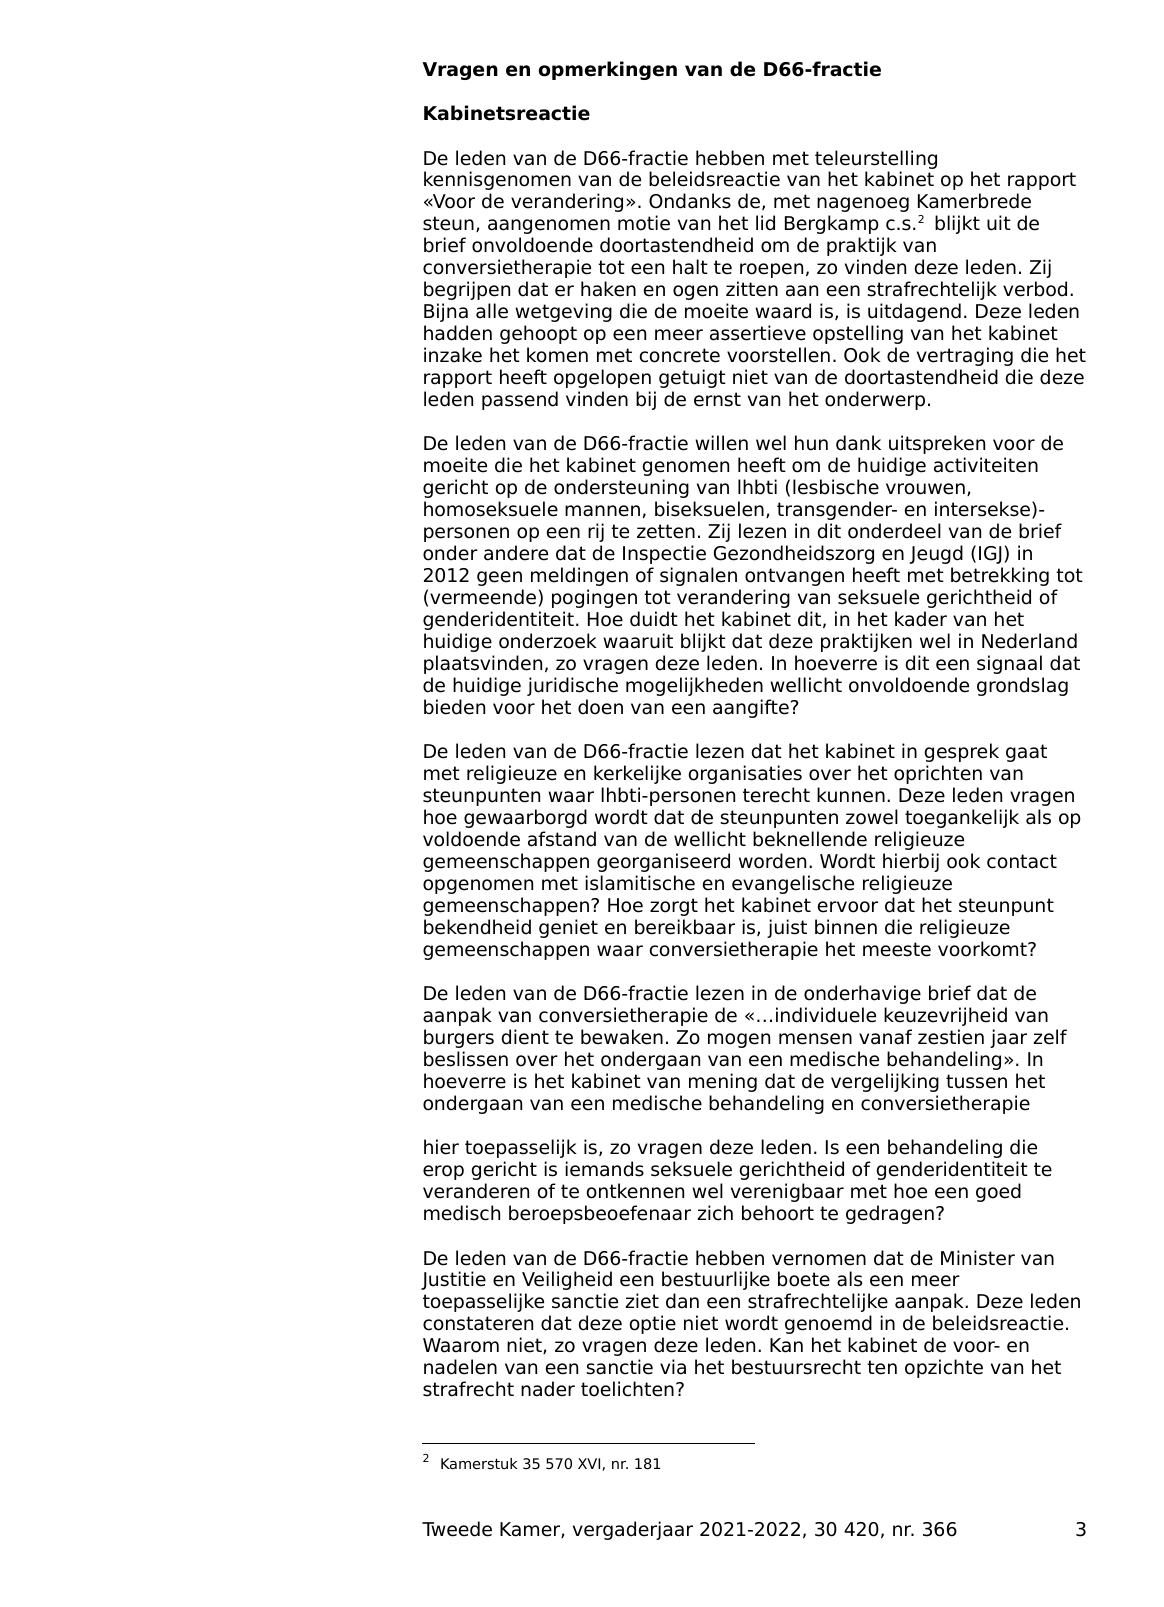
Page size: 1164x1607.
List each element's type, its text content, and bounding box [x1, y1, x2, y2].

subtitle Vragen en opmerkingen van de D66-fractie [422, 59, 1087, 81]
text De leden van de D66-fractie hebben met teleurstelling kennisgenomen van de beleidsreactie van het kabinet op het rapport «Voor de verandering». Ondanks de, met nagenoeg Kamerbrede steun, aangenomen motie van het lid Bergkamp c.s. blijkt uit de brief onvoldoende doortastendheid om de praktijk van conversietherapie tot een halt te roepen, zo vinden deze leden. Zij begrijpen dat er haken en ogen zitten aan een strafrechtelijk verbod. Bijna alle wetgeving die de moeite waard is, is uitdagend. Deze leden hadden gehoopt op een meer assertieve opstelling van het kabinet inzake het komen met concrete voorstellen. Ook de vertraging die het rapport heeft opgelopen getuigt niet van de doortastendheid die deze leden passend vinden bij de ernst van het onderwerp. [422, 147, 1087, 411]
text De leden van de D66-fractie hebben vernomen dat de Minister van Justitie en Veiligheid een bestuurlijke boete als een meer toepasselijke sanctie ziet dan een strafrechtelijke aanpak. Deze leden constateren dat deze optie niet wordt genoemd in de beleidsreactie. Waarom niet, zo vragen deze leden. Kan het kabinet de voor- en nadelen van een sanctie via het bestuursrecht ten opzichte van het strafrecht nader toelichten? [422, 1247, 1087, 1401]
text De leden van de D66-fractie lezen in de onderhavige brief dat de aanpak van conversietherapie de «…individuele keuzevrijheid van burgers dient te bewaken. Zo mogen mensen vanaf zestien jaar zelf beslissen over het ondergaan van een medische behandeling». In hoeverre is het kabinet van mening dat de vergelijking tussen het ondergaan van een medische behandeling en conversietherapie [422, 983, 1087, 1115]
text De leden van de D66-fractie willen wel hun dank uitspreken voor de moeite die het kabinet genomen heeft om de huidige activiteiten gericht op de ondersteuning van lhbti (lesbische vrouwen, homoseksuele mannen, biseksuelen, transgender- en intersekse)-personen op een rij te zetten. Zij lezen in dit onderdeel van de brief onder andere dat de Inspectie Gezondheidszorg en Jeugd (IGJ) in 2012 geen meldingen of signalen ontvangen heeft met betrekking tot (vermeende) pogingen tot verandering van seksuele gerichtheid of genderidentiteit. Hoe duidt het kabinet dit, in het kader van het huidige onderzoek waaruit blijkt dat deze praktijken wel in Nederland plaatsvinden, zo vragen deze leden. In hoeverre is dit een signaal dat de huidige juridische mogelijkheden wellicht onvoldoende grondslag bieden voor het doen van een aangifte? [422, 433, 1087, 719]
text Kamerstuk 35 570 XVI, nr. 181 [422, 1452, 1087, 1474]
subtitle Kabinetsreactie [422, 103, 1087, 125]
text hier toepasselijk is, zo vragen deze leden. Is een behandeling die erop gericht is iemands seksuele gerichtheid of genderidentiteit te veranderen of te ontkennen wel verenigbaar met hoe een goed medisch beroepsbeoefenaar zich behoort te gedragen? [422, 1137, 1087, 1225]
text De leden van de D66-fractie lezen dat het kabinet in gesprek gaat met religieuze en kerkelijke organisaties over het oprichten van steunpunten waar lhbti-personen terecht kunnen. Deze leden vragen hoe gewaarborgd wordt dat de steunpunten zowel toegankelijk als op voldoende afstand van de wellicht beknellende religieuze gemeenschappen georganiseerd worden. Wordt hierbij ook contact opgenomen met islamitische en evangelische religieuze gemeenschappen? Hoe zorgt het kabinet ervoor dat het steunpunt bekendheid geniet en bereikbaar is, juist binnen die religieuze gemeenschappen waar conversietherapie het meeste voorkomt? [422, 741, 1087, 961]
